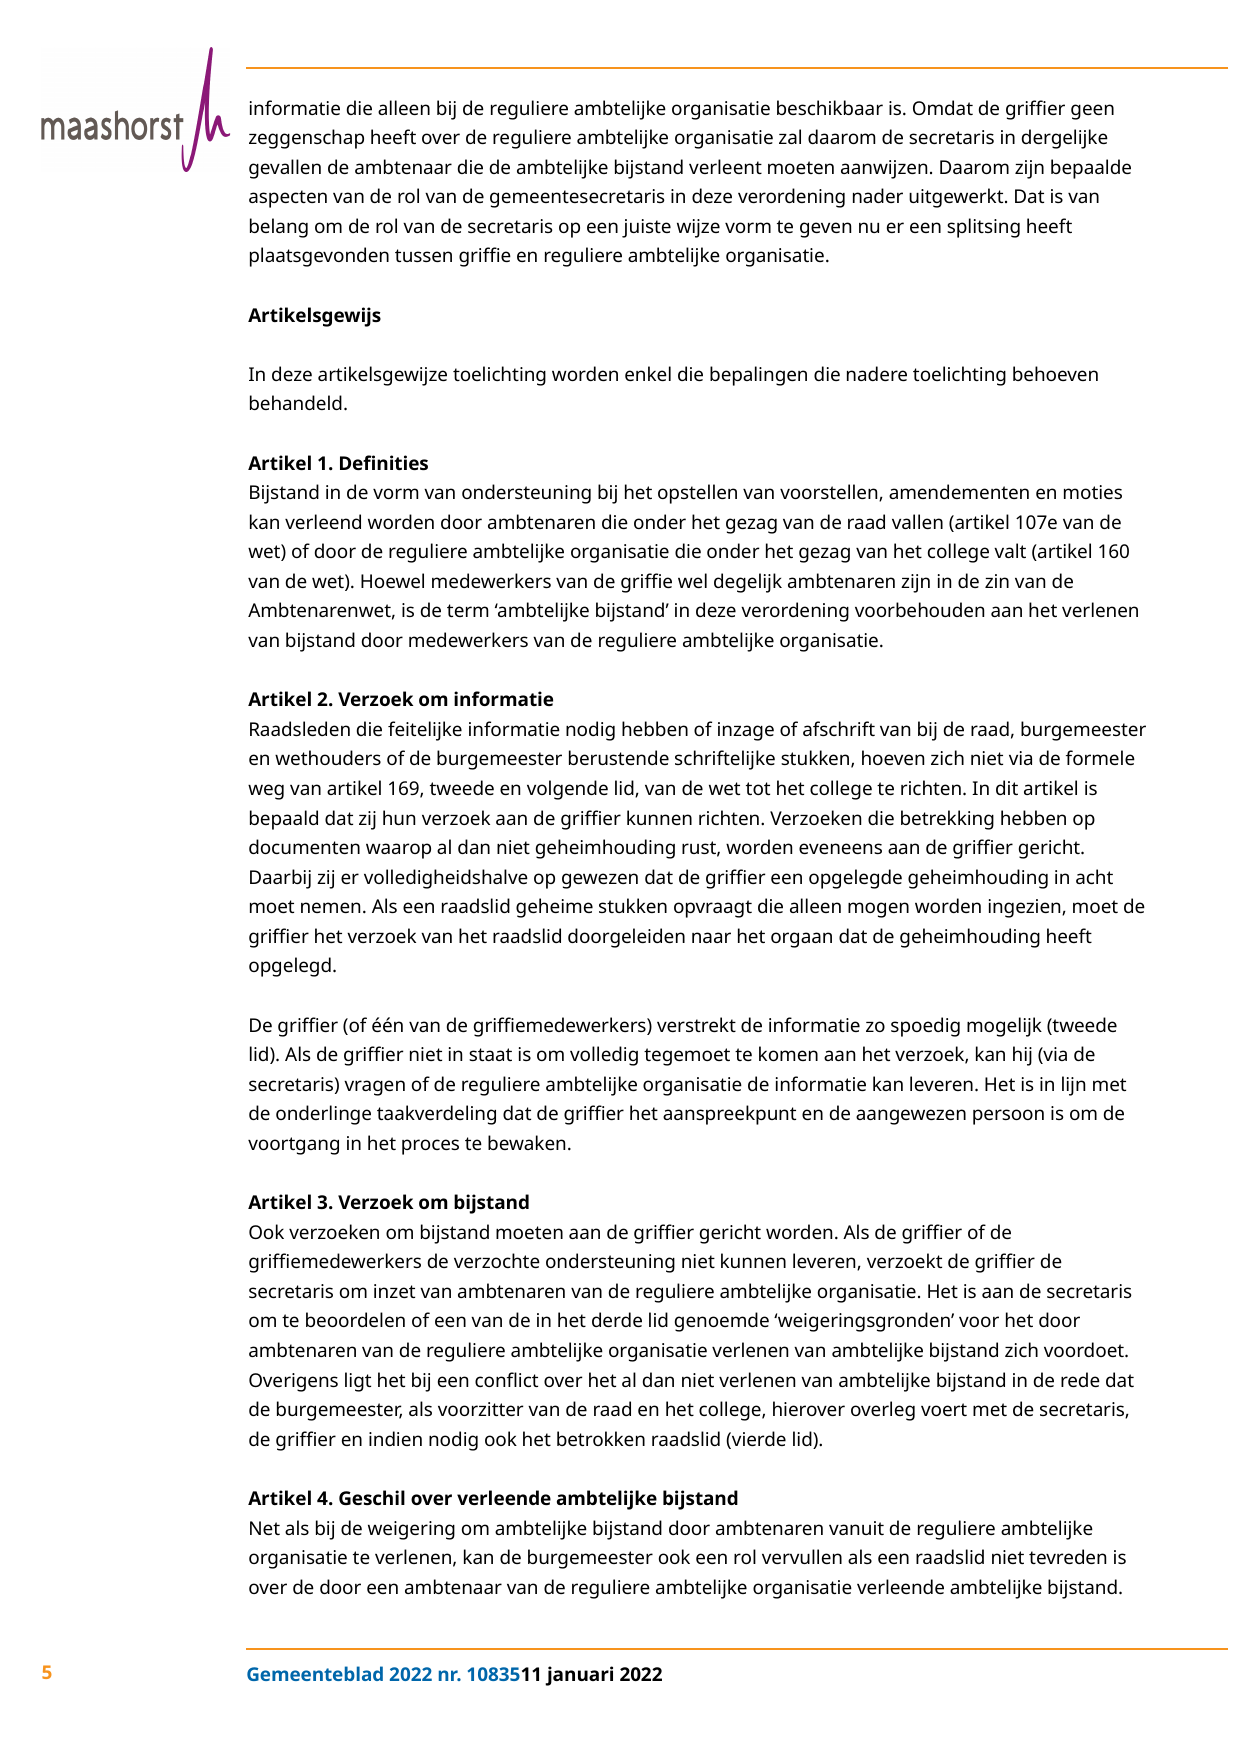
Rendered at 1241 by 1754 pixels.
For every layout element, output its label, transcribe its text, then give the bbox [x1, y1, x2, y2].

text informatie die alleen bij de reguliere ambtelijke organisatie beschikbaar is. Omdat de griffier geen zeggenschap heeft over de reguliere ambtelijke organisatie zal daarom de secretaris in dergelijke gevallen de ambtenaar die de ambtelijke bijstand verleent moeten aanwijzen. Daarom zijn bepaalde aspecten van de rol van de gemeentesecretaris in deze verordening nader uitgewerkt. Dat is van belang om de rol van de secretaris op een juiste wijze vorm te geven nu er een splitsing heeft plaatsgevonden tussen griffie en reguliere ambtelijke organisatie. [248, 95, 1152, 268]
text De griffier (of één van de griffiemedewerkers) verstrekt de informatie zo spoedig mogelijk (tweede lid). Als de griffier niet in staat is om volledig tegemoet te komen aan het verzoek, kan hij (via de secretaris) vragen of de reguliere ambtelijke organisatie de informatie kan leveren. Het is in lijn met de onderlinge taakverdeling dat de griffier het aanspreekpunt en de aangewezen persoon is om de voortgang in het proces te bewaken. [248, 1012, 1152, 1156]
text Artikelsgewijs [248, 302, 1152, 328]
text Net als bij de weigering om ambtelijke bijstand door ambtenaren vanuit de reguliere ambtelijke organisatie te verlenen, kan de burgemeester ook een rol vervullen als een raadslid niet tevreden is over de door een ambtenaar van de reguliere ambtelijke organisatie verleende ambtelijke bijstand. [248, 1515, 1152, 1600]
text Artikel 2. Verzoek om informatie [248, 686, 1152, 712]
text Artikel 1. Definities [248, 450, 1152, 476]
text Ook verzoeken om bijstand moeten aan de griffier gericht worden. Als de griffier of de griffiemedewerkers de verzochte ondersteuning niet kunnen leveren, verzoekt de griffier de secretaris om inzet van ambtenaren van de reguliere ambtelijke organisatie. Het is aan de secretaris om te beoordelen of een van de in het derde lid genoemde ‘weigeringsgronden’ voor het door ambtenaren van de reguliere ambtelijke organisatie verlenen van ambtelijke bijstand zich voordoet. Overigens ligt het bij een conflict over het al dan niet verlenen van ambtelijke bijstand in de rede dat de burgemeester, als voorzitter van de raad en het college, hierover overleg voert met de secretaris, de griffier en indien nodig ook het betrokken raadslid (vierde lid). [248, 1219, 1152, 1452]
text Bijstand in de vorm van ondersteuning bij het opstellen van voorstellen, amendementen en moties kan verleend worden door ambtenaren die onder het gezag van de raad vallen (artikel 107e van de wet) of door de reguliere ambtelijke organisatie die onder het gezag van het college valt (artikel 160 van de wet). Hoewel medewerkers van de griffie wel degelijk ambtenaren zijn in de zin van de Ambtenarenwet, is de term ‘ambtelijke bijstand’ in deze verordening voorbehouden aan het verlenen van bijstand door medewerkers van de reguliere ambtelijke organisatie. [248, 479, 1152, 653]
picture [41, 47, 231, 172]
text Raadsleden die feitelijke informatie nodig hebben of inzage of afschrift van bij de raad, burgemeester en wethouders of de burgemeester berustende schriftelijke stukken, hoeven zich niet via de formele weg van artikel 169, tweede en volgende lid, van de wet tot het college te richten. In dit artikel is bepaald dat zij hun verzoek aan de griffier kunnen richten. Verzoeken die betrekking hebben op documenten waarop al dan niet geheimhouding rust, worden eveneens aan de griffier gericht. Daarbij zij er volledigheidshalve op gewezen dat de griffier een opgelegde geheimhouding in acht moet nemen. Als een raadslid geheime stukken opvraagt die alleen mogen worden ingezien, moet de griffier het verzoek van het raadslid doorgeleiden naar het orgaan dat de geheimhouding heeft opgelegd. [248, 716, 1152, 978]
text In deze artikelsgewijze toelichting worden enkel die bepalingen die nadere toelichting behoeven behandeld. [248, 361, 1152, 416]
text Artikel 4. Geschil over verleende ambtelijke bijstand [248, 1485, 1152, 1511]
text Artikel 3. Verzoek om bijstand [248, 1189, 1152, 1215]
